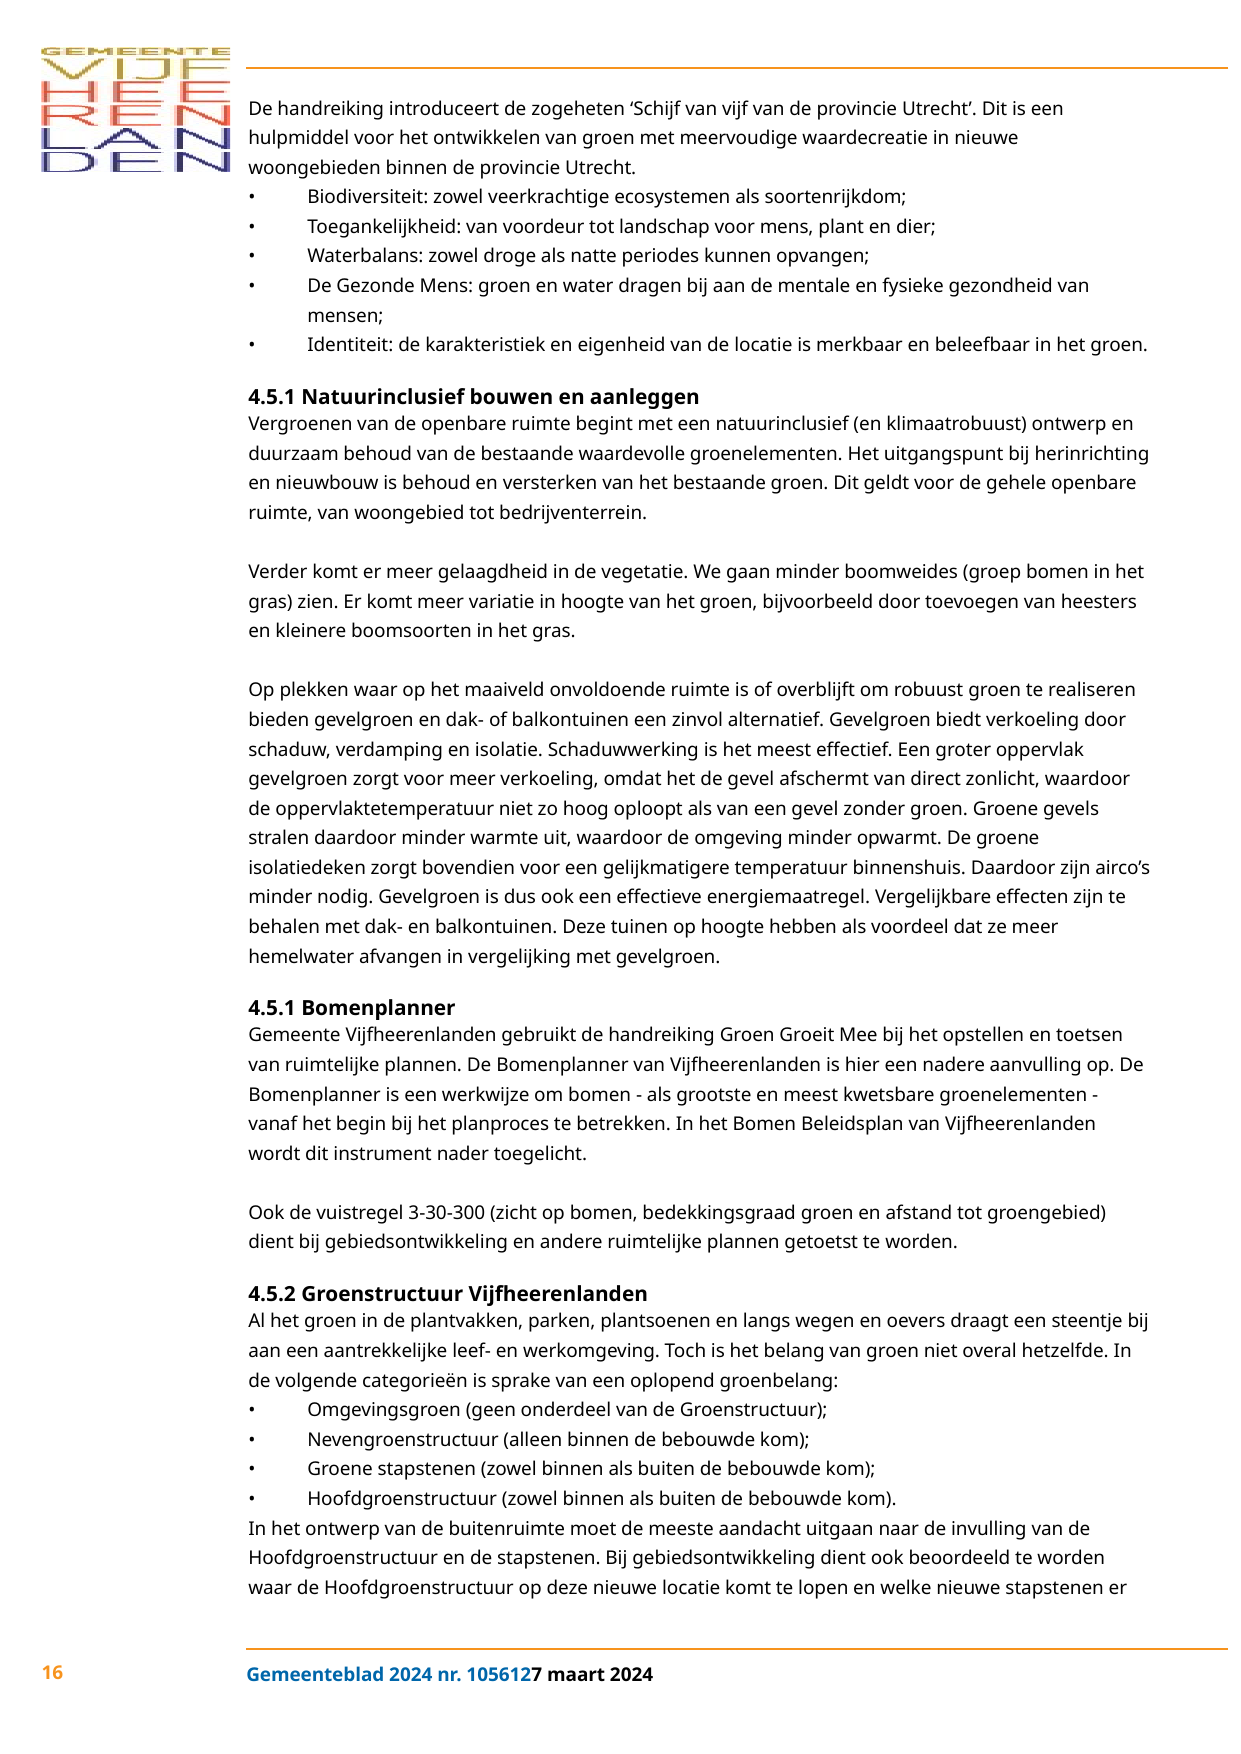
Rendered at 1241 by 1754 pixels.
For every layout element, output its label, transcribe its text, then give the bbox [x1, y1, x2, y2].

text Op plekken waar op het maaiveld onvoldoende ruimte is of overblijft om robuust groen te realiseren bieden gevelgroen en dak- of balkontuinen een zinvol alternatief. Gevelgroen biedt verkoeling door schaduw, verdamping en isolatie. Schaduwwerking is het meest effectief. Een groter oppervlak gevelgroen zorgt voor meer verkoeling, omdat het de gevel afschermt van direct zonlicht, waardoor de oppervlaktetemperatuur niet zo hoog oploopt als van een gevel zonder groen. Groene gevels stralen daardoor minder warmte uit, waardoor de omgeving minder opwarmt. De groene isolatiedeken zorgt bovendien voor een gelijkmatigere temperatuur binnenshuis. Daardoor zijn airco’s minder nodig. Gevelgroen is dus ook een effectieve energiemaatregel. Vergelijkbare effecten zijn te behalen met dak- en balkontuinen. Deze tuinen op hoogte hebben als voordeel dat ze meer hemelwater afvangen in vergelijking met gevelgroen. [248, 677, 1152, 968]
list Nevengroenstructuur (alleen binnen de bebouwde kom); [248, 1426, 1152, 1452]
picture [41, 47, 231, 172]
text Gemeente Vijfheerenlanden gebruikt de handreiking Groen Groeit Mee bij het opstellen en toetsen van ruimtelijke plannen. De Bomenplanner van Vijfheerenlanden is hier een nadere aanvulling op. De Bomenplanner is een werkwijze om bomen - als grootste en meest kwetsbare groenelementen - vanaf het begin bij het planproces te betrekken. In het Bomen Beleidsplan van Vijfheerenlanden wordt dit instrument nader toegelicht. [248, 1022, 1152, 1166]
list Hoofdgroenstructuur (zowel binnen als buiten de bebouwde kom). [248, 1485, 1152, 1511]
list Omgevingsgroen (geen onderdeel van de Groenstructuur); [248, 1396, 1152, 1422]
text Al het groen in de plantvakken, parken, plantsoenen en langs wegen en oevers draagt een steentje bij aan een aantrekkelijke leef- en werkomgeving. Toch is het belang van groen niet overal hetzelfde. In de volgende categorieën is sprake van een oplopend groenbelang: [248, 1308, 1152, 1392]
text Ook de vuistregel 3-30-300 (zicht op bomen, bedekkingsgraad groen en afstand tot groengebied) dient bij gebiedsontwikkeling en andere ruimtelijke plannen getoetst te worden. [248, 1199, 1152, 1254]
text 4.5.1 Natuurinclusief bouwen en aanleggen [248, 382, 1152, 410]
list De Gezonde Mens: groen en water dragen bij aan de mentale en fysieke gezondheid van mensen; [248, 272, 1152, 328]
list Waterbalans: zowel droge als natte periodes kunnen opvangen; [248, 243, 1152, 268]
list Identiteit: de karakteristiek en eigenheid van de locatie is merkbaar en beleefbaar in het groen. [248, 331, 1152, 357]
list Groene stapstenen (zowel binnen als buiten de bebouwde kom); [248, 1456, 1152, 1481]
text Vergroenen van de openbare ruimte begint met een natuurinclusief (en klimaatrobuust) ontwerp en duurzaam behoud van de bestaande waardevolle groenelementen. Het uitgangspunt bij herinrichting en nieuwbouw is behoud en versterken van het bestaande groen. Dit geldt voor de gehele openbare ruimte, van woongebied tot bedrijventerrein. [248, 410, 1152, 525]
list Toegankelijkheid: van voordeur tot landschap voor mens, plant en dier; [248, 213, 1152, 239]
text Verder komt er meer gelaagdheid in de vegetatie. We gaan minder boomweides (groep bomen in het gras) zien. Er komt meer variatie in hoogte van het groen, bijvoorbeeld door toevoegen van heesters en kleinere boomsoorten in het gras. [248, 558, 1152, 643]
text 4.5.1 Bomenplanner [248, 993, 1152, 1022]
text In het ontwerp van de buitenruimte moet de meeste aandacht uitgaan naar de invulling van de Hoofdgroenstructuur en de stapstenen. Bij gebiedsontwikkeling dient ook beoordeeld te worden waar de Hoofdgroenstructuur op deze nieuwe locatie komt te lopen en welke nieuwe stapstenen er [248, 1515, 1152, 1599]
text 4.5.2 Groenstructuur Vijfheerenlanden [248, 1279, 1152, 1308]
text De handreiking introduceert de zogeheten ‘Schijf van vijf van de provincie Utrecht’. Dit is een hulpmiddel voor het ontwikkelen van groen met meervoudige waardecreatie in nieuwe woongebieden binnen de provincie Utrecht. [248, 95, 1152, 180]
list Biodiversiteit: zowel veerkrachtige ecosystemen als soortenrijkdom; [248, 183, 1152, 209]
